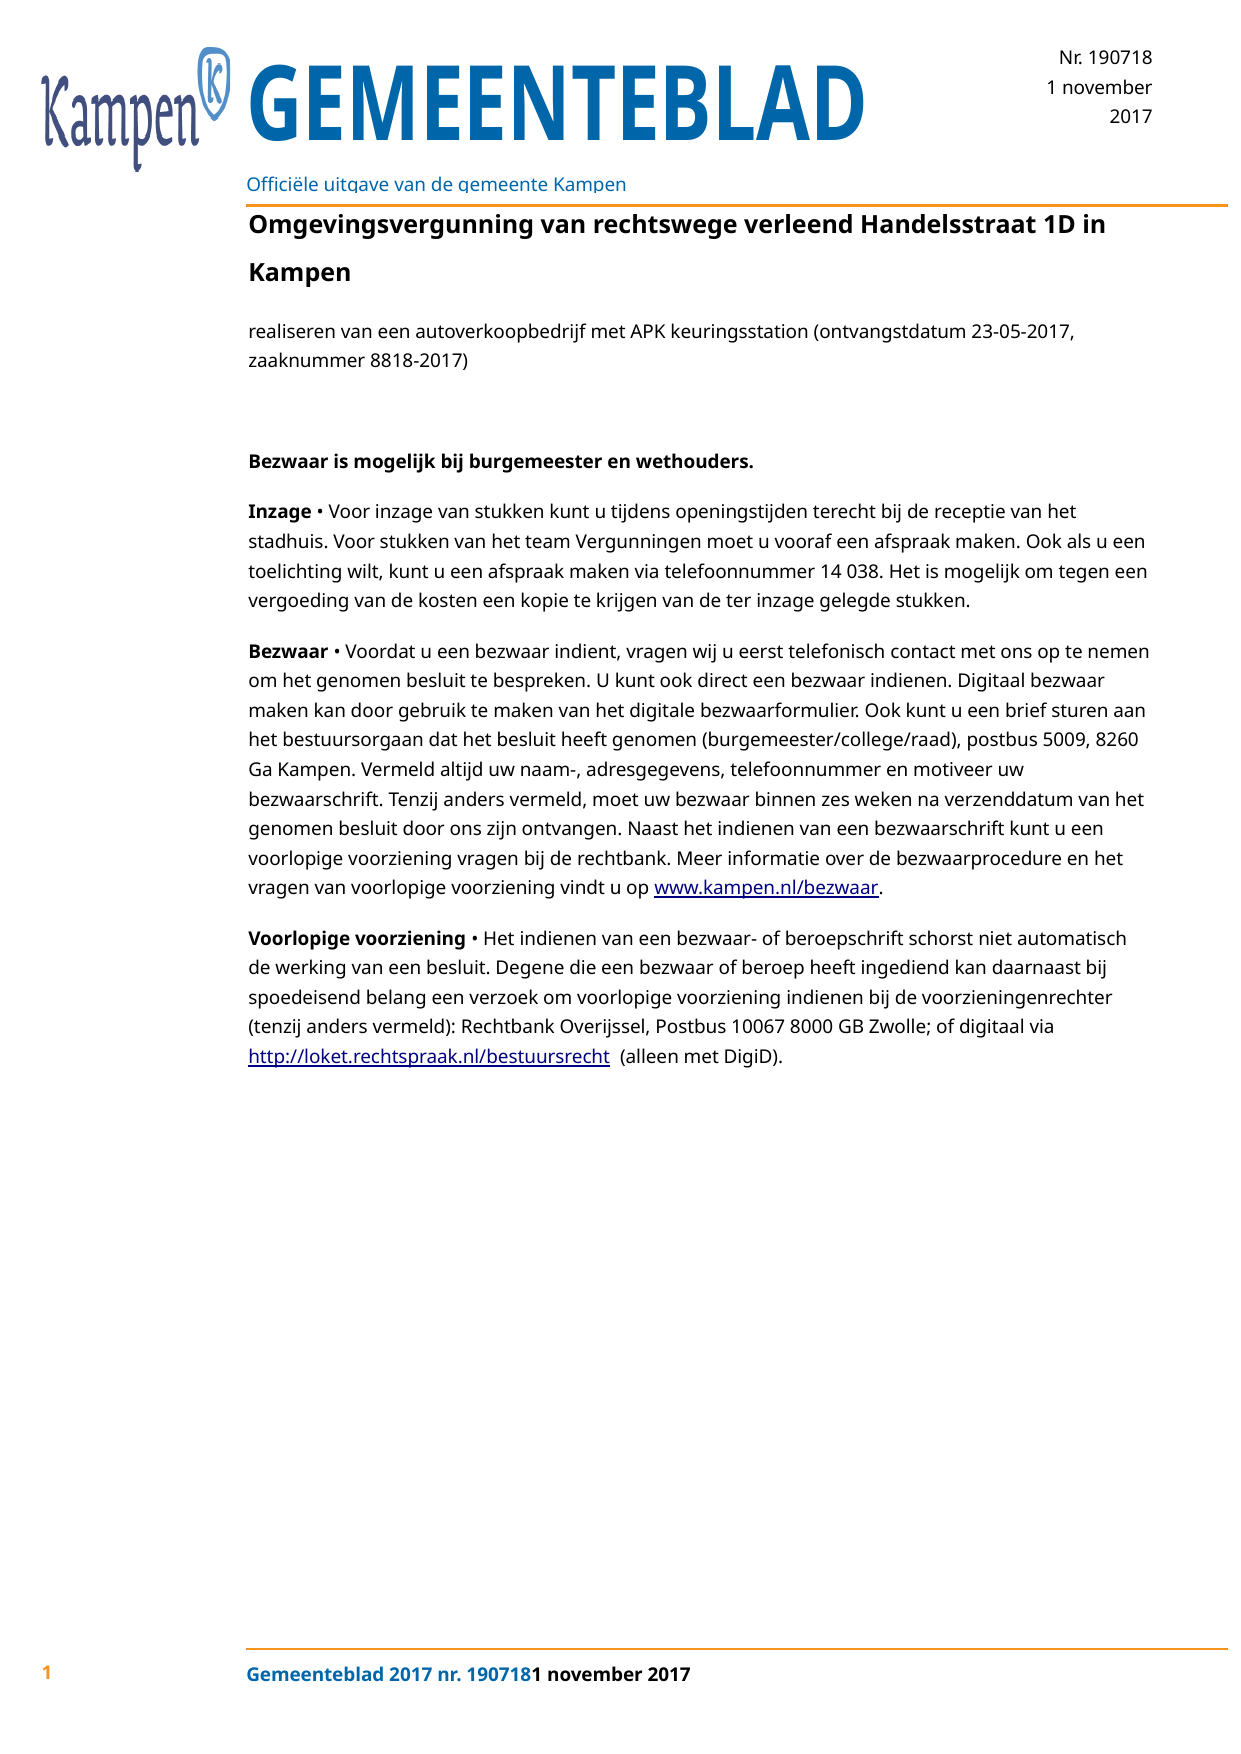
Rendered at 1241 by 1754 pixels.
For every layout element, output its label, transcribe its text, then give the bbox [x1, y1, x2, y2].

picture [41, 47, 231, 172]
text Voorlopige voorziening • Het indienen van een bezwaar- of beroepschrift schorst niet automatisch de werking van een besluit. Degene die een bezwaar of beroep heeft ingediend kan daarnaast bij spoedeisend belang een verzoek om voorlopige voorziening indienen bij de voorzieningenrechter (tenzij anders vermeld): Rechtbank Overijssel, Postbus 10067 8000 GB Zwolle; of digitaal via http://loket.rechtspraak.nl/bestuursrecht (alleen met DigiD). [248, 925, 1152, 1069]
text Bezwaar is mogelijk bij burgemeester en wethouders. [248, 448, 1152, 474]
text Omgevingsvergunning van rechtswege verleend Handelsstraat 1D in Kampen [248, 207, 1152, 288]
text Bezwaar • Voordat u een bezwaar indient, vragen wij u eerst telefonisch contact met ons op te nemen om het genomen besluit te bespreken. U kunt ook direct een bezwaar indienen. Digitaal bezwaar maken kan door gebruik te maken van het digitale bezwaarformulier. Ook kunt u een brief sturen aan het bestuursorgaan dat het besluit heeft genomen (burgemeester/college/raad), postbus 5009, 8260 Ga Kampen. Vermeld altijd uw naam-, adresgegevens, telefoonnummer en motiveer uw bezwaarschrift. Tenzij anders vermeld, moet uw bezwaar binnen zes weken na verzenddatum van het genomen besluit door ons zijn ontvangen. Naast het indienen van een bezwaarschrift kunt u een voorlopige voorziening vragen bij de rechtbank. Meer informatie over de bezwaarprocedure en het vragen van voorlopige voorziening vindt u op www.kampen.nl/bezwaar. [248, 638, 1152, 900]
text realiseren van een autoverkoopbedrijf met APK keuringsstation (ontvangstdatum 23-05-2017, zaaknummer 8818-2017) [248, 318, 1152, 373]
text Inzage • Voor inzage van stukken kunt u tijdens openingstijden terecht bij de receptie van het stadhuis. Voor stukken van het team Vergunningen moet u vooraf een afspraak maken. Ook als u een toelichting wilt, kunt u een afspraak maken via telefoonnummer 14 038. Het is mogelijk om tegen een vergoeding van de kosten een kopie te krijgen van de ter inzage gelegde stukken. [248, 499, 1152, 613]
